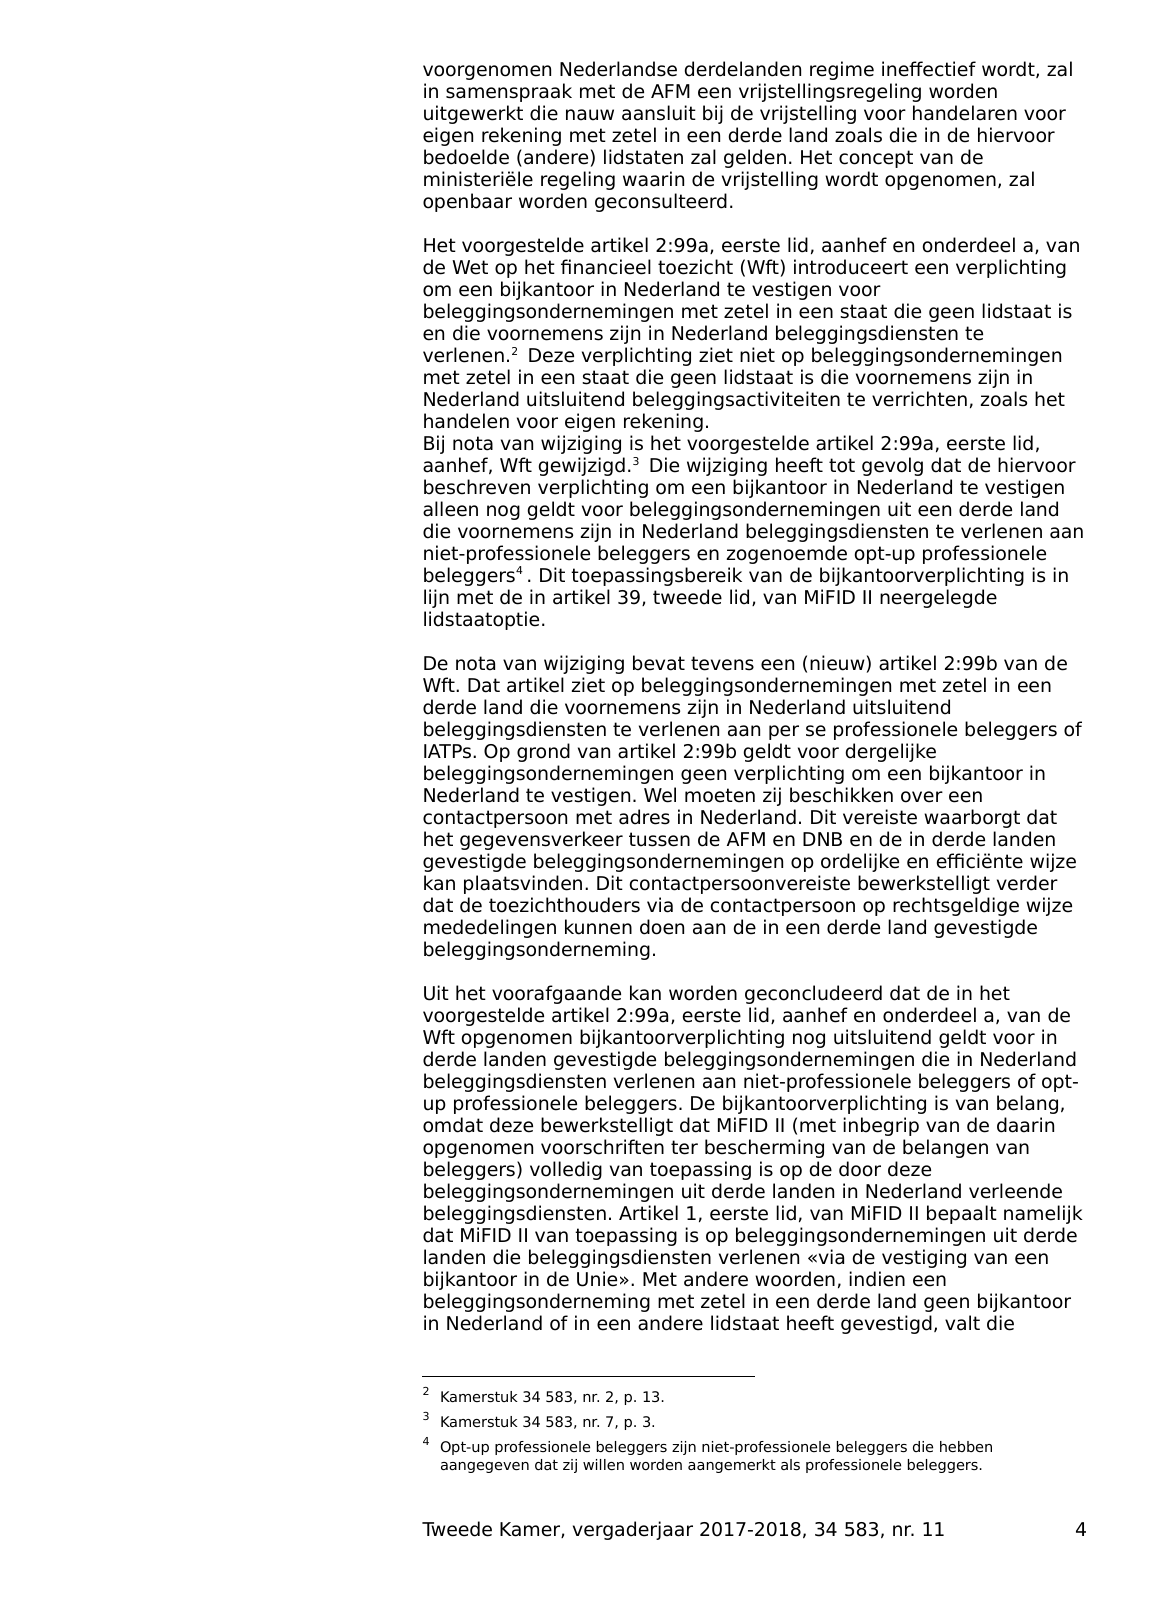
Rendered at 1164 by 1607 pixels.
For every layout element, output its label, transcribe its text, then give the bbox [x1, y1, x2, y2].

text voorgenomen Nederlandse derdelanden regime ineffectief wordt, zal in samenspraak met de AFM een vrijstellingsregeling worden uitgewerkt die nauw aansluit bij de vrijstelling voor handelaren voor eigen rekening met zetel in een derde land zoals die in de hiervoor bedoelde (andere) lidstaten zal gelden. Het concept van de ministeriële regeling waarin de vrijstelling wordt opgenomen, zal openbaar worden geconsulteerd. [422, 59, 1087, 213]
text Bij nota van wijziging is het voorgestelde artikel 2:99a, eerste lid, aanhef, Wft gewijzigd. Die wijziging heeft tot gevolg dat de hiervoor beschreven verplichting om een bijkantoor in Nederland te vestigen alleen nog geldt voor beleggingsondernemingen uit een derde land die voornemens zijn in Nederland beleggingsdiensten te verlenen aan niet-professionele beleggers en zogenoemde opt-up professionele beleggers. Dit toepassingsbereik van de bijkantoorverplichting is in lijn met de in artikel 39, tweede lid, van MiFID II neergelegde lidstaatoptie. [422, 433, 1087, 631]
text Uit het voorafgaande kan worden geconcludeerd dat de in het voorgestelde artikel 2:99a, eerste lid, aanhef en onderdeel a, van de Wft opgenomen bijkantoorverplichting nog uitsluitend geldt voor in derde landen gevestigde beleggingsondernemingen die in Nederland beleggingsdiensten verlenen aan niet-professionele beleggers of opt-up professionele beleggers. De bijkantoorverplichting is van belang, omdat deze bewerkstelligt dat MiFID II (met inbegrip van de daarin opgenomen voorschriften ter bescherming van de belangen van beleggers) volledig van toepassing is op de door deze beleggingsondernemingen uit derde landen in Nederland verleende beleggingsdiensten. Artikel 1, eerste lid, van MiFID II bepaalt namelijk dat MiFID II van toepassing is op beleggingsondernemingen uit derde landen die beleggingsdiensten verlenen «via de vestiging van een bijkantoor in de Unie». Met andere woorden, indien een beleggingsonderneming met zetel in een derde land geen bijkantoor in Nederland of in een andere lidstaat heeft gevestigd, valt die [422, 983, 1087, 1334]
text Kamerstuk 34 583, nr. 7, p. 3. [422, 1410, 1087, 1432]
text Het voorgestelde artikel 2:99a, eerste lid, aanhef en onderdeel a, van de Wet op het financieel toezicht (Wft) introduceert een verplichting om een bijkantoor in Nederland te vestigen voor beleggingsondernemingen met zetel in een staat die geen lidstaat is en die voornemens zijn in Nederland beleggingsdiensten te verlenen. Deze verplichting ziet niet op beleggingsondernemingen met zetel in een staat die geen lidstaat is die voornemens zijn in Nederland uitsluitend beleggingsactiviteiten te verrichten, zoals het handelen voor eigen rekening. [422, 235, 1087, 433]
text Kamerstuk 34 583, nr. 2, p. 13. [422, 1385, 1087, 1407]
text De nota van wijziging bevat tevens een (nieuw) artikel 2:99b van de Wft. Dat artikel ziet op beleggingsondernemingen met zetel in een derde land die voornemens zijn in Nederland uitsluitend beleggingsdiensten te verlenen aan per se professionele beleggers of IATPs. Op grond van artikel 2:99b geldt voor dergelijke beleggingsondernemingen geen verplichting om een bijkantoor in Nederland te vestigen. Wel moeten zij beschikken over een contactpersoon met adres in Nederland. Dit vereiste waarborgt dat het gegevensverkeer tussen de AFM en DNB en de in derde landen gevestigde beleggingsondernemingen op ordelijke en efficiënte wijze kan plaatsvinden. Dit contactpersoonvereiste bewerkstelligt verder dat de toezichthouders via de contactpersoon op rechtsgeldige wijze mededelingen kunnen doen aan de in een derde land gevestigde beleggingsonderneming. [422, 653, 1087, 961]
text Opt-up professionele beleggers zijn niet-professionele beleggers die hebben aangegeven dat zij willen worden aangemerkt als professionele beleggers. [422, 1435, 1087, 1474]
